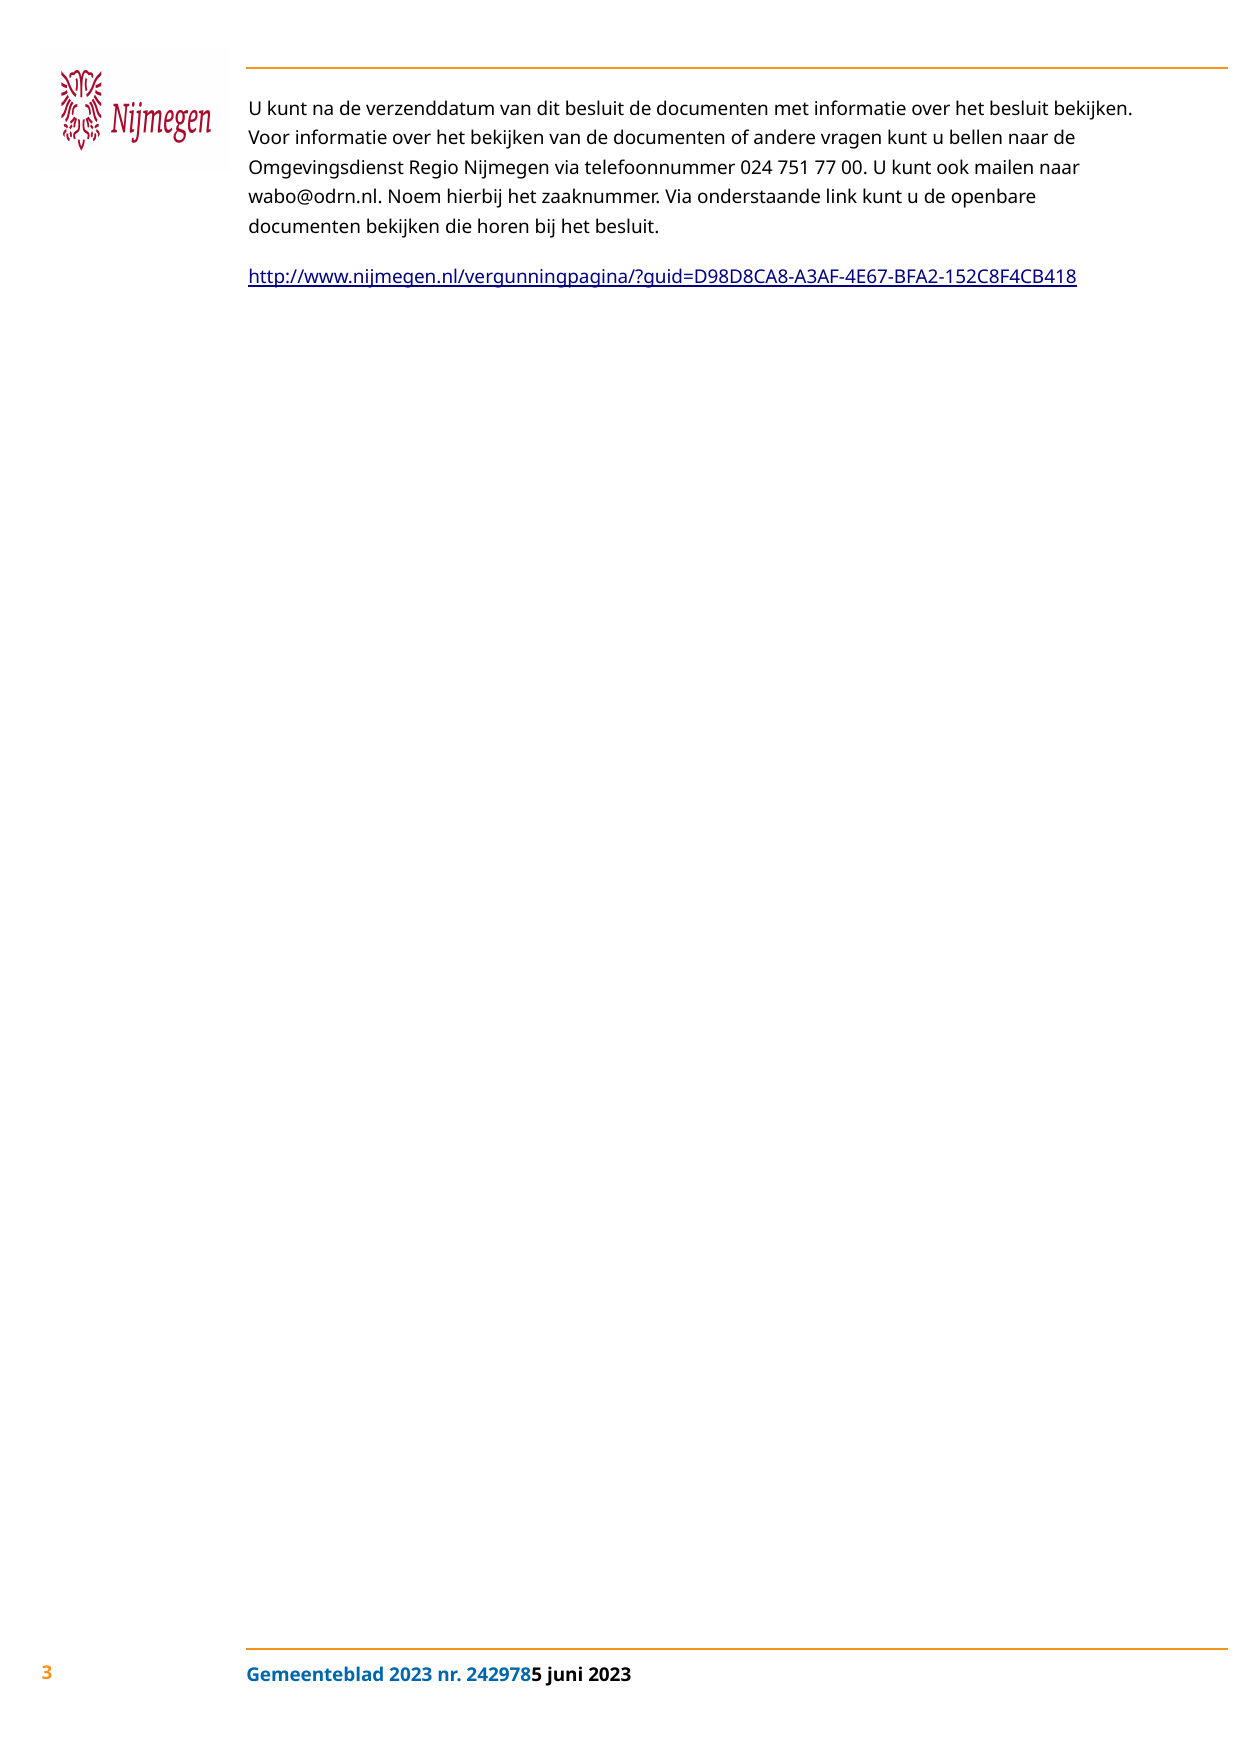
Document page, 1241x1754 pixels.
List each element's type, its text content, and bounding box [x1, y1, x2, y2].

picture [41, 47, 231, 172]
text http://www.nijmegen.nl/vergunningpagina/?guid=D98D8CA8-A3AF-4E67-BFA2-152C8F4CB418 [248, 263, 1152, 289]
text U kunt na de verzenddatum van dit besluit de documenten met informatie over het besluit bekijken. Voor informatie over het bekijken van de documenten of andere vragen kunt u bellen naar de Omgevingsdienst Regio Nijmegen via telefoonnummer 024 751 77 00. U kunt ook mailen naar wabo@odrn.nl. Noem hierbij het zaaknummer. Via onderstaande link kunt u de openbare documenten bekijken die horen bij het besluit. [248, 95, 1152, 239]
